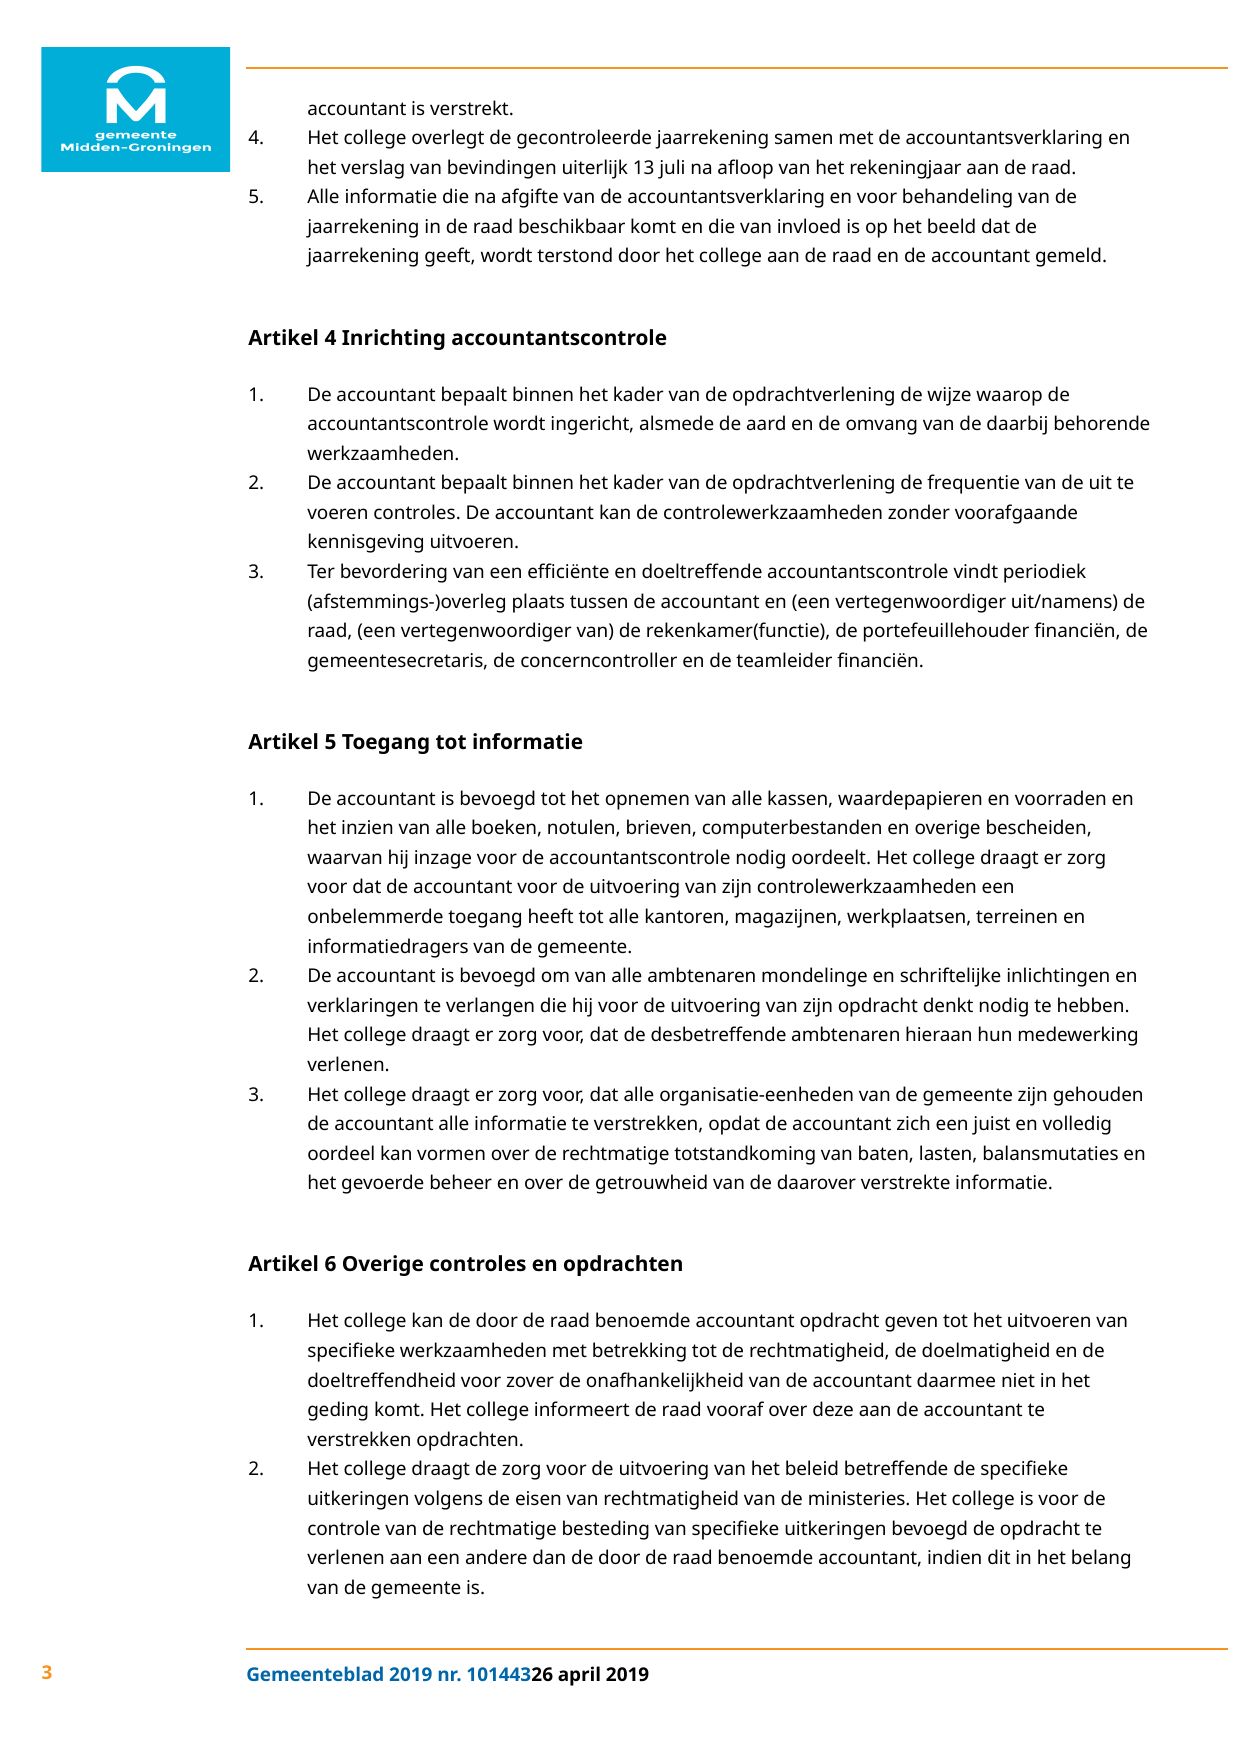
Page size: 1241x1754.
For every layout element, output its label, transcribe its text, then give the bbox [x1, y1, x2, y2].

list Het college kan de door de raad benoemde accountant opdracht geven tot het uitvoeren van specifieke werkzaamheden met betrekking tot de rechtmatigheid, de doelmatigheid en de doeltreffendheid voor zover de onafhankelijkheid van de accountant daarmee niet in het geding komt. Het college informeert de raad vooraf over deze aan de accountant te verstrekken opdrachten. [248, 1308, 1152, 1452]
list Het college overlegt de gecontroleerde jaarrekening samen met de accountantsverklaring en het verslag van bevindingen uiterlijk 13 juli na afloop van het rekeningjaar aan de raad. [248, 124, 1152, 180]
text Artikel 5 Toegang tot informatie [248, 727, 1152, 755]
text Artikel 4 Inrichting accountantscontrole [248, 323, 1152, 351]
list Het college draagt er zorg voor, dat alle organisatie-eenheden van de gemeente zijn gehouden de accountant alle informatie te verstrekken, opdat de accountant zich een juist en volledig oordeel kan vormen over de rechtmatige totstandkoming van baten, lasten, balansmutaties en het gevoerde beheer en over de getrouwheid van de daarover verstrekte informatie. [248, 1081, 1152, 1195]
picture [108, 66, 164, 82]
list De accountant is bevoegd om van alle ambtenaren mondelinge en schriftelijke inlichtingen en verklaringen te verlangen die hij voor de uitvoering van zijn opdracht denkt nodig te hebben. Het college draagt er zorg voor, dat de desbetreffende ambtenaren hieraan hun medewerking verlenen. [248, 962, 1152, 1077]
picture [107, 89, 165, 122]
list Ter bevordering van een efficiënte en doeltreffende accountantscontrole vindt periodiek (afstemmings-)overleg plaats tussen de accountant en (een vertegenwoordiger uit/namens) de raad, (een vertegenwoordiger van) de rekenkamer(functie), de portefeuillehouder financiën, de gemeentesecretaris, de concerncontroller en de teamleider financiën. [248, 558, 1152, 673]
list Het college draagt de zorg voor de uitvoering van het beleid betreffende de specifieke uitkeringen volgens de eisen van rechtmatigheid van de ministeries. Het college is voor de controle van de rechtmatige besteding van specifieke uitkeringen bevoegd de opdracht te verlenen aan een andere dan de door de raad benoemde accountant, indien dit in het belang van de gemeente is. [248, 1456, 1152, 1599]
list Alle informatie die na afgifte van de accountantsverklaring en voor behandeling van de jaarrekening in de raad beschikbaar komt en die van invloed is op het beeld dat de jaarrekening geeft, wordt terstond door het college aan de raad en de accountant gemeld. [248, 183, 1152, 268]
picture [184, 146, 190, 153]
list De accountant bepaalt binnen het kader van de opdrachtverlening de wijze waarop de accountantscontrole wordt ingericht, alsmede de aard en de omvang van de daarbij behorende werkzaamheden. [248, 381, 1152, 466]
list De accountant bepaalt binnen het kader van de opdrachtverlening de frequentie van de uit te voeren controles. De accountant kan de controlewerkzaamheden zonder voorafgaande kennisgeving uitvoeren. [248, 469, 1152, 554]
list De accountant is bevoegd tot het opnemen van alle kassen, waardepapieren en voorraden en het inzien van alle boeken, notulen, brieven, computerbestanden en overige bescheiden, waarvan hij inzage voor de accountantscontrole nodig oordeelt. Het college draagt er zorg voor dat de accountant voor de uitvoering van zijn controlewerkzaamheden een onbelemmerde toegang heeft tot alle kantoren, magazijnen, werkplaatsen, terreinen en informatiedragers van de gemeente. [248, 785, 1152, 959]
list accountant is verstrekt. [248, 95, 1152, 121]
text Artikel 6 Overige controles en opdrachten [248, 1249, 1152, 1278]
